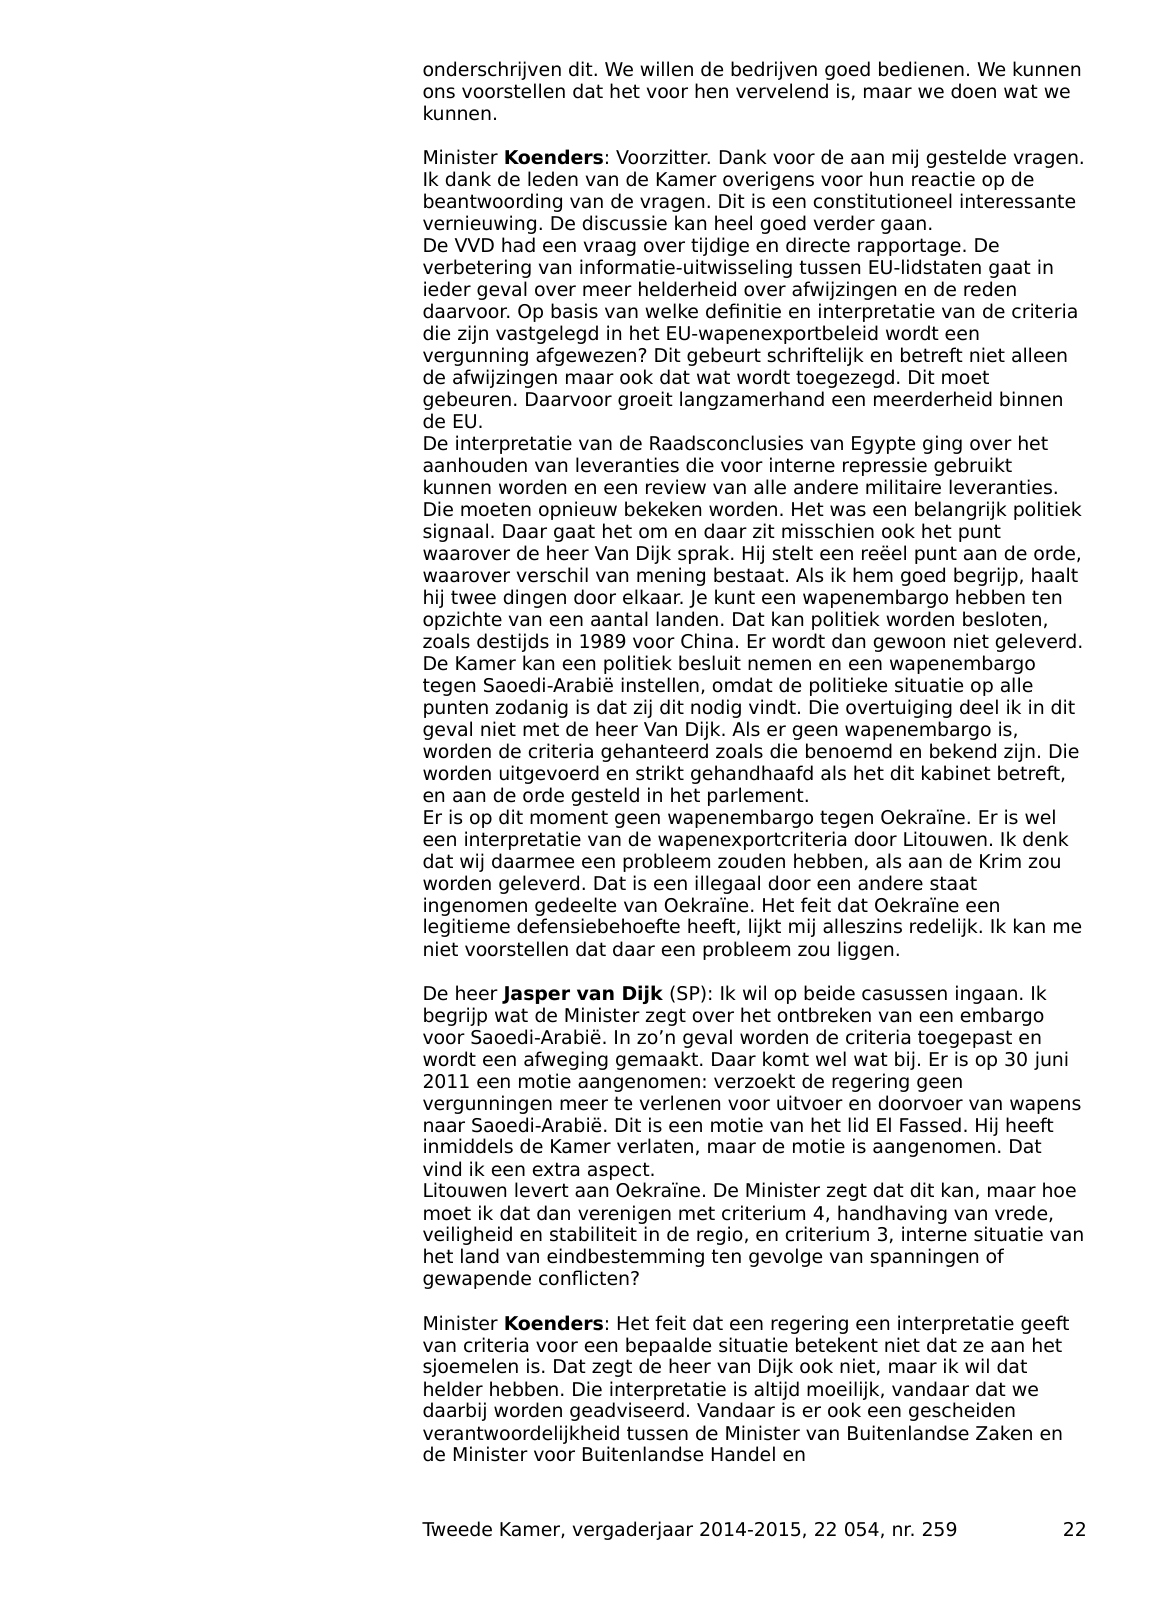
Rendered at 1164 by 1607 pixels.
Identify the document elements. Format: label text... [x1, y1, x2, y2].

text Minister Koenders: Het feit dat een regering een interpretatie geeft van criteria voor een bepaalde situatie betekent niet dat ze aan het sjoemelen is. Dat zegt de heer van Dijk ook niet, maar ik wil dat helder hebben. Die interpretatie is altijd moeilijk, vandaar dat we daarbij worden geadviseerd. Vandaar is er ook een gescheiden verantwoordelijkheid tussen de Minister van Buitenlandse Zaken en de Minister voor Buitenlandse Handel en [422, 1312, 1087, 1466]
text De VVD had een vraag over tijdige en directe rapportage. De verbetering van informatie-uitwisseling tussen EU-lidstaten gaat in ieder geval over meer helderheid over afwijzingen en de reden daarvoor. Op basis van welke definitie en interpretatie van de criteria die zijn vastgelegd in het EU-wapenexportbeleid wordt een vergunning afgewezen? Dit gebeurt schriftelijk en betreft niet alleen de afwijzingen maar ook dat wat wordt toegezegd. Dit moet gebeuren. Daarvoor groeit langzamerhand een meerderheid binnen de EU. [422, 235, 1087, 433]
text Minister Koenders: Voorzitter. Dank voor de aan mij gestelde vragen. Ik dank de leden van de Kamer overigens voor hun reactie op de beantwoording van de vragen. Dit is een constitutioneel interessante vernieuwing. De discussie kan heel goed verder gaan. [422, 147, 1087, 235]
text De interpretatie van de Raadsconclusies van Egypte ging over het aanhouden van leveranties die voor interne repressie gebruikt kunnen worden en een review van alle andere militaire leveranties. Die moeten opnieuw bekeken worden. Het was een belangrijk politiek signaal. Daar gaat het om en daar zit misschien ook het punt waarover de heer Van Dijk sprak. Hij stelt een reëel punt aan de orde, waarover verschil van mening bestaat. Als ik hem goed begrijp, haalt hij twee dingen door elkaar. Je kunt een wapenembargo hebben ten opzichte van een aantal landen. Dat kan politiek worden besloten, zoals destijds in 1989 voor China. Er wordt dan gewoon niet geleverd. De Kamer kan een politiek besluit nemen en een wapenembargo tegen Saoedi-Arabië instellen, omdat de politieke situatie op alle punten zodanig is dat zij dit nodig vindt. Die overtuiging deel ik in dit geval niet met de heer Van Dijk. Als er geen wapenembargo is, worden de criteria gehanteerd zoals die benoemd en bekend zijn. Die worden uitgevoerd en strikt gehandhaafd als het dit kabinet betreft, en aan de orde gesteld in het parlement. [422, 433, 1087, 807]
text Er is op dit moment geen wapenembargo tegen Oekraïne. Er is wel een interpretatie van de wapenexportcriteria door Litouwen. Ik denk dat wij daarmee een probleem zouden hebben, als aan de Krim zou worden geleverd. Dat is een illegaal door een andere staat ingenomen gedeelte van Oekraïne. Het feit dat Oekraïne een legitieme defensiebehoefte heeft, lijkt mij alleszins redelijk. Ik kan me niet voorstellen dat daar een probleem zou liggen. [422, 807, 1087, 960]
text Litouwen levert aan Oekraïne. De Minister zegt dat dit kan, maar hoe moet ik dat dan verenigen met criterium 4, handhaving van vrede, veiligheid en stabiliteit in de regio, en criterium 3, interne situatie van het land van eindbestemming ten gevolge van spanningen of gewapende conflicten? [422, 1180, 1087, 1290]
text De heer Jasper van Dijk (SP): Ik wil op beide casussen ingaan. Ik begrijp wat de Minister zegt over het ontbreken van een embargo voor Saoedi-Arabië. In zo’n geval worden de criteria toegepast en wordt een afweging gemaakt. Daar komt wel wat bij. Er is op 30 juni 2011 een motie aangenomen: verzoekt de regering geen vergunningen meer te verlenen voor uitvoer en doorvoer van wapens naar Saoedi-Arabië. Dit is een motie van het lid El Fassed. Hij heeft inmiddels de Kamer verlaten, maar de motie is aangenomen. Dat vind ik een extra aspect. [422, 983, 1087, 1180]
text onderschrijven dit. We willen de bedrijven goed bedienen. We kunnen ons voorstellen dat het voor hen vervelend is, maar we doen wat we kunnen. [422, 59, 1087, 125]
